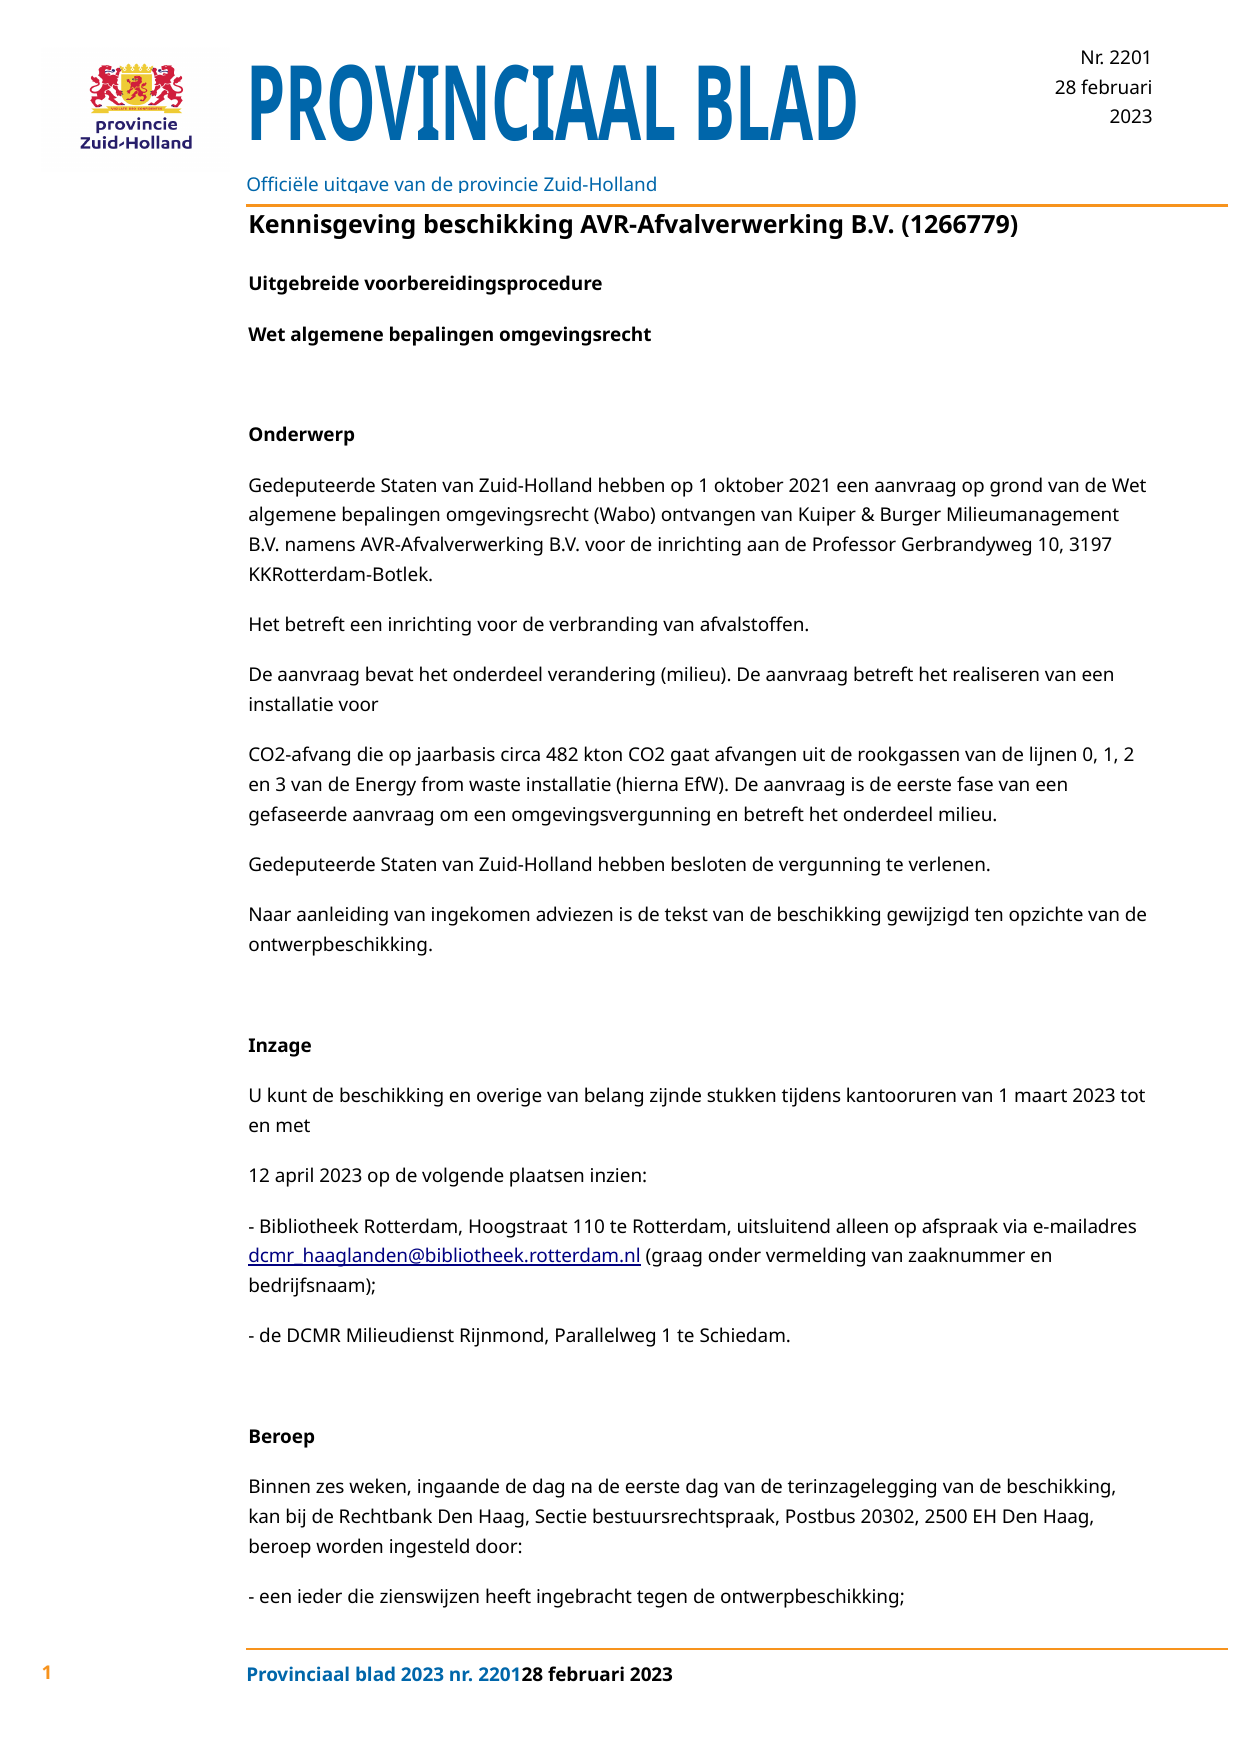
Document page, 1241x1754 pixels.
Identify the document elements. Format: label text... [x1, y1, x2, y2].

text De aanvraag bevat het onderdeel verandering (milieu). De aanvraag betreft het realiseren van een installatie voor [248, 662, 1152, 717]
text Binnen zes weken, ingaande de dag na de eerste dag van de terinzagelegging van de beschikking, kan bij de Rechtbank Den Haag, Sectie bestuursrechtspraak, Postbus 20302, 2500 EH Den Haag, beroep worden ingesteld door: [248, 1474, 1152, 1558]
text - Bibliotheek Rotterdam, Hoogstraat 110 te Rotterdam, uitsluitend alleen op afspraak via e-mailadres dcmr_haaglanden@bibliotheek.rotterdam.nl (graag onder vermelding van zaaknummer en bedrijfsnaam); [248, 1213, 1152, 1298]
text CO2-afvang die op jaarbasis circa 482 kton CO2 gaat afvangen uit de rookgassen van de lijnen 0, 1, 2 en 3 van de Energy from waste installatie (hierna EfW). De aanvraag is de eerste fase van een gefaseerde aanvraag om een omgevingsvergunning en betreft het onderdeel milieu. [248, 742, 1152, 826]
text Uitgebreide voorbereidingsprocedure [248, 270, 1152, 296]
text - de DCMR Milieudienst Rijnmond, Parallelweg 1 te Schiedam. [248, 1322, 1152, 1348]
text Gedeputeerde Staten van Zuid-Holland hebben besloten de vergunning te verlenen. [248, 851, 1152, 877]
text Gedeputeerde Staten van Zuid-Holland hebben op 1 oktober 2021 een aanvraag op grond van de Wet algemene bepalingen omgevingsrecht (Wabo) ontvangen van Kuiper & Burger Milieumanagement B.V. namens AVR-Afvalverwerking B.V. voor de inrichting aan de Professor Gerbrandyweg 10, 3197 KKRotterdam-Botlek. [248, 472, 1152, 586]
text Wet algemene bepalingen omgevingsrecht [248, 321, 1152, 346]
text Het betreft een inrichting voor de verbranding van afvalstoffen. [248, 611, 1152, 637]
text Kennisgeving beschikking AVR-Afvalverwerking B.V. (1266779) [248, 207, 1152, 241]
text 12 april 2023 op de volgende plaatsen inzien: [248, 1162, 1152, 1188]
text U kunt de beschikking en overige van belang zijnde stukken tijdens kantooruren van 1 maart 2023 tot en met [248, 1082, 1152, 1138]
picture [41, 47, 231, 172]
text - een ieder die zienswijzen heeft ingebracht tegen de ontwerpbeschikking; [248, 1583, 1152, 1609]
text Inzage [248, 1032, 1152, 1058]
text Naar aanleiding van ingekomen adviezen is de tekst van de beschikking gewijzigd ten opzichte van de ontwerpbeschikking. [248, 902, 1152, 957]
text Onderwerp [248, 422, 1152, 447]
text Beroep [248, 1423, 1152, 1449]
